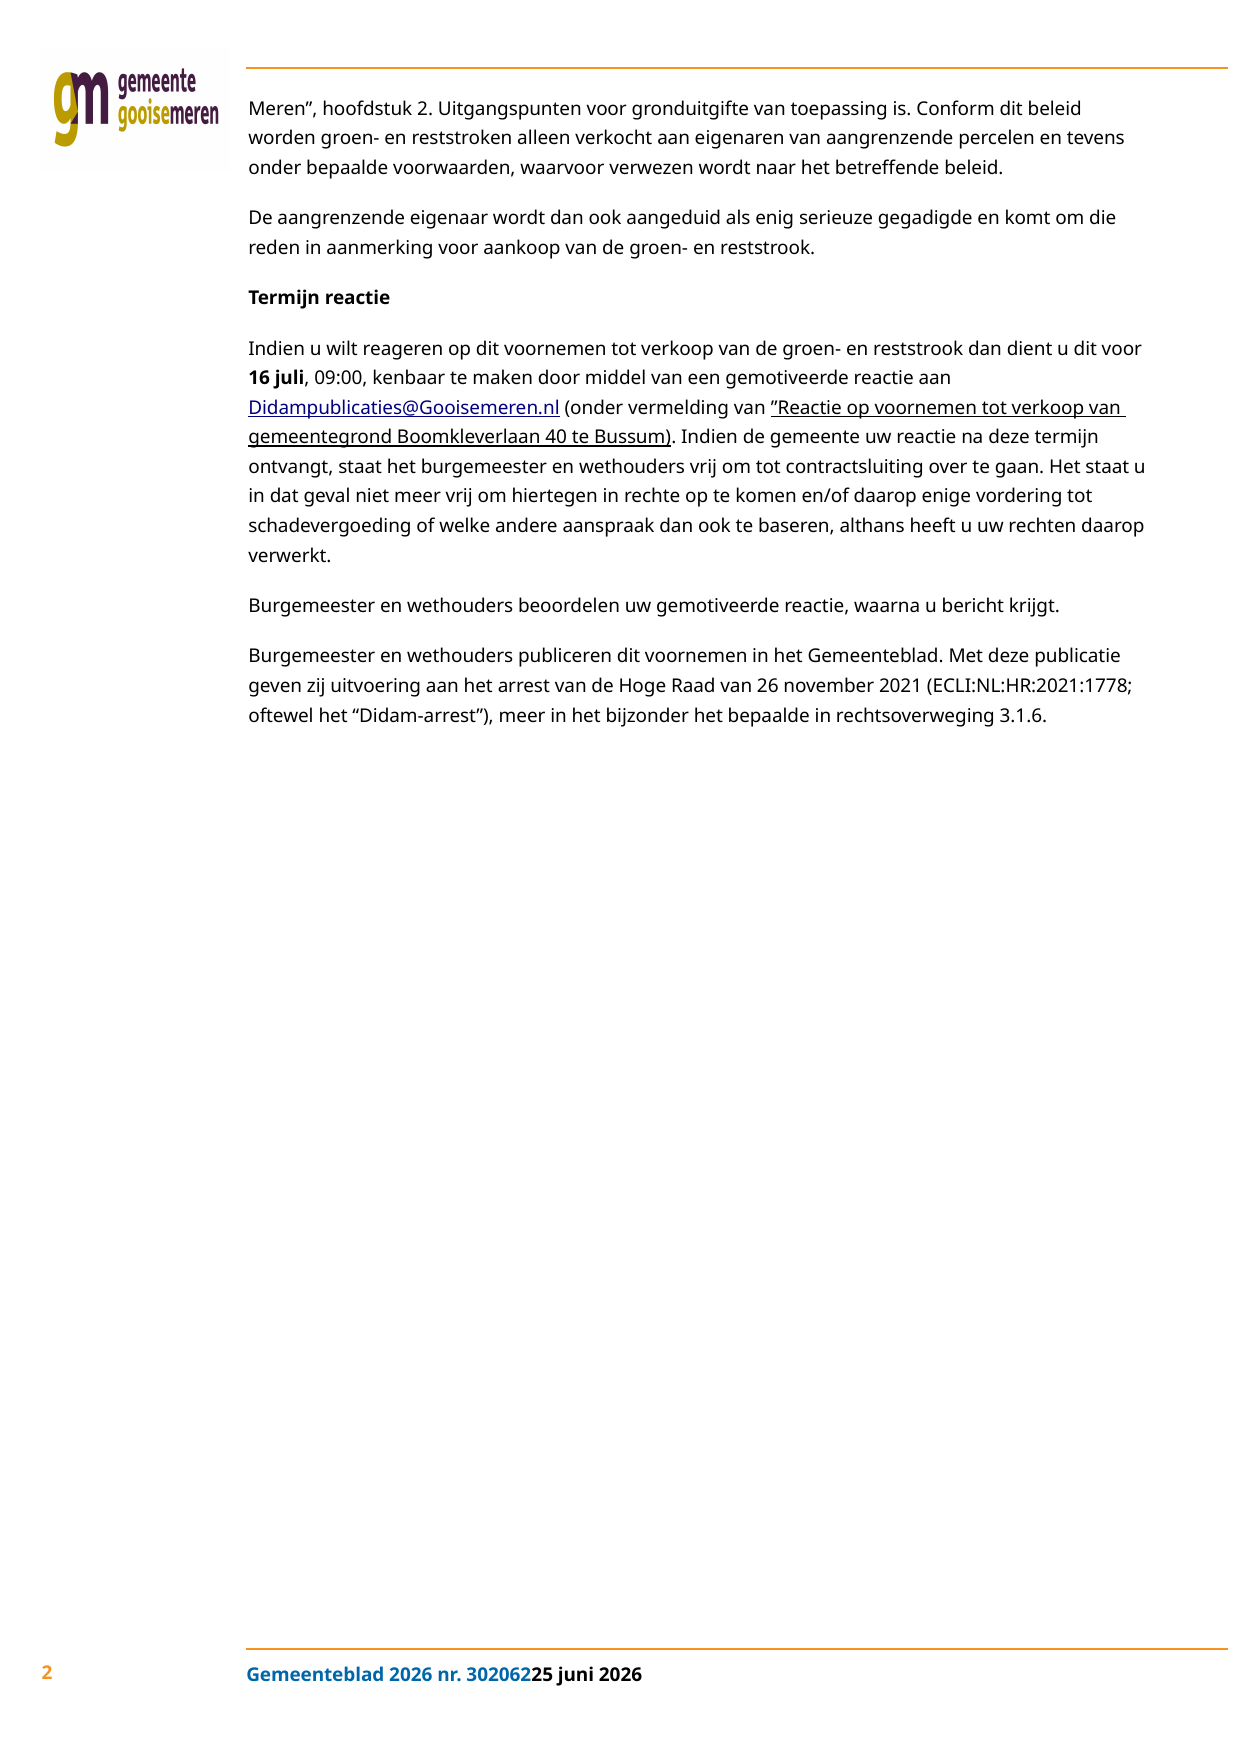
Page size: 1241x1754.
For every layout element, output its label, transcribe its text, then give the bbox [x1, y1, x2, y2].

text Burgemeester en wethouders publiceren dit voornemen in het Gemeenteblad. Met deze publicatie geven zij uitvoering aan het arrest van de Hoge Raad van 26 november 2021 (ECLI:NL:HR:2021:1778; oftewel het “Didam-arrest”), meer in het bijzonder het bepaalde in rechtsoverweging 3.1.6. [248, 643, 1152, 728]
text Indien u wilt reageren op dit voornemen tot verkoop van de groen- en reststrook dan dient u dit voor 16 juli, 09:00, kenbaar te maken door middel van een gemotiveerde reactie aan Didampublicaties@Gooisemeren.nl (onder vermelding van ”Reactie op voornemen tot verkoop van gemeentegrond Boomkleverlaan 40 te Bussum). Indien de gemeente uw reactie na deze termijn ontvangt, staat het burgemeester en wethouders vrij om tot contractsluiting over te gaan. Het staat u in dat geval niet meer vrij om hiertegen in rechte op te komen en/of daarop enige vordering tot schadevergoeding of welke andere aanspraak dan ook te baseren, althans heeft u uw rechten daarop verwerkt. [248, 335, 1152, 568]
text Termijn reactie [248, 284, 1152, 310]
picture [41, 47, 231, 172]
text Burgemeester en wethouders beoordelen uw gemotiveerde reactie, waarna u bericht krijgt. [248, 592, 1152, 618]
text De aangrenzende eigenaar wordt dan ook aangeduid als enig serieuze gegadigde en komt om die reden in aanmerking voor aankoop van de groen- en reststrook. [248, 204, 1152, 260]
text Meren”, hoofdstuk 2. Uitgangspunten voor gronduitgifte van toepassing is. Conform dit beleid worden groen- en reststroken alleen verkocht aan eigenaren van aangrenzende percelen en tevens onder bepaalde voorwaarden, waarvoor verwezen wordt naar het betreffende beleid. [248, 95, 1152, 180]
